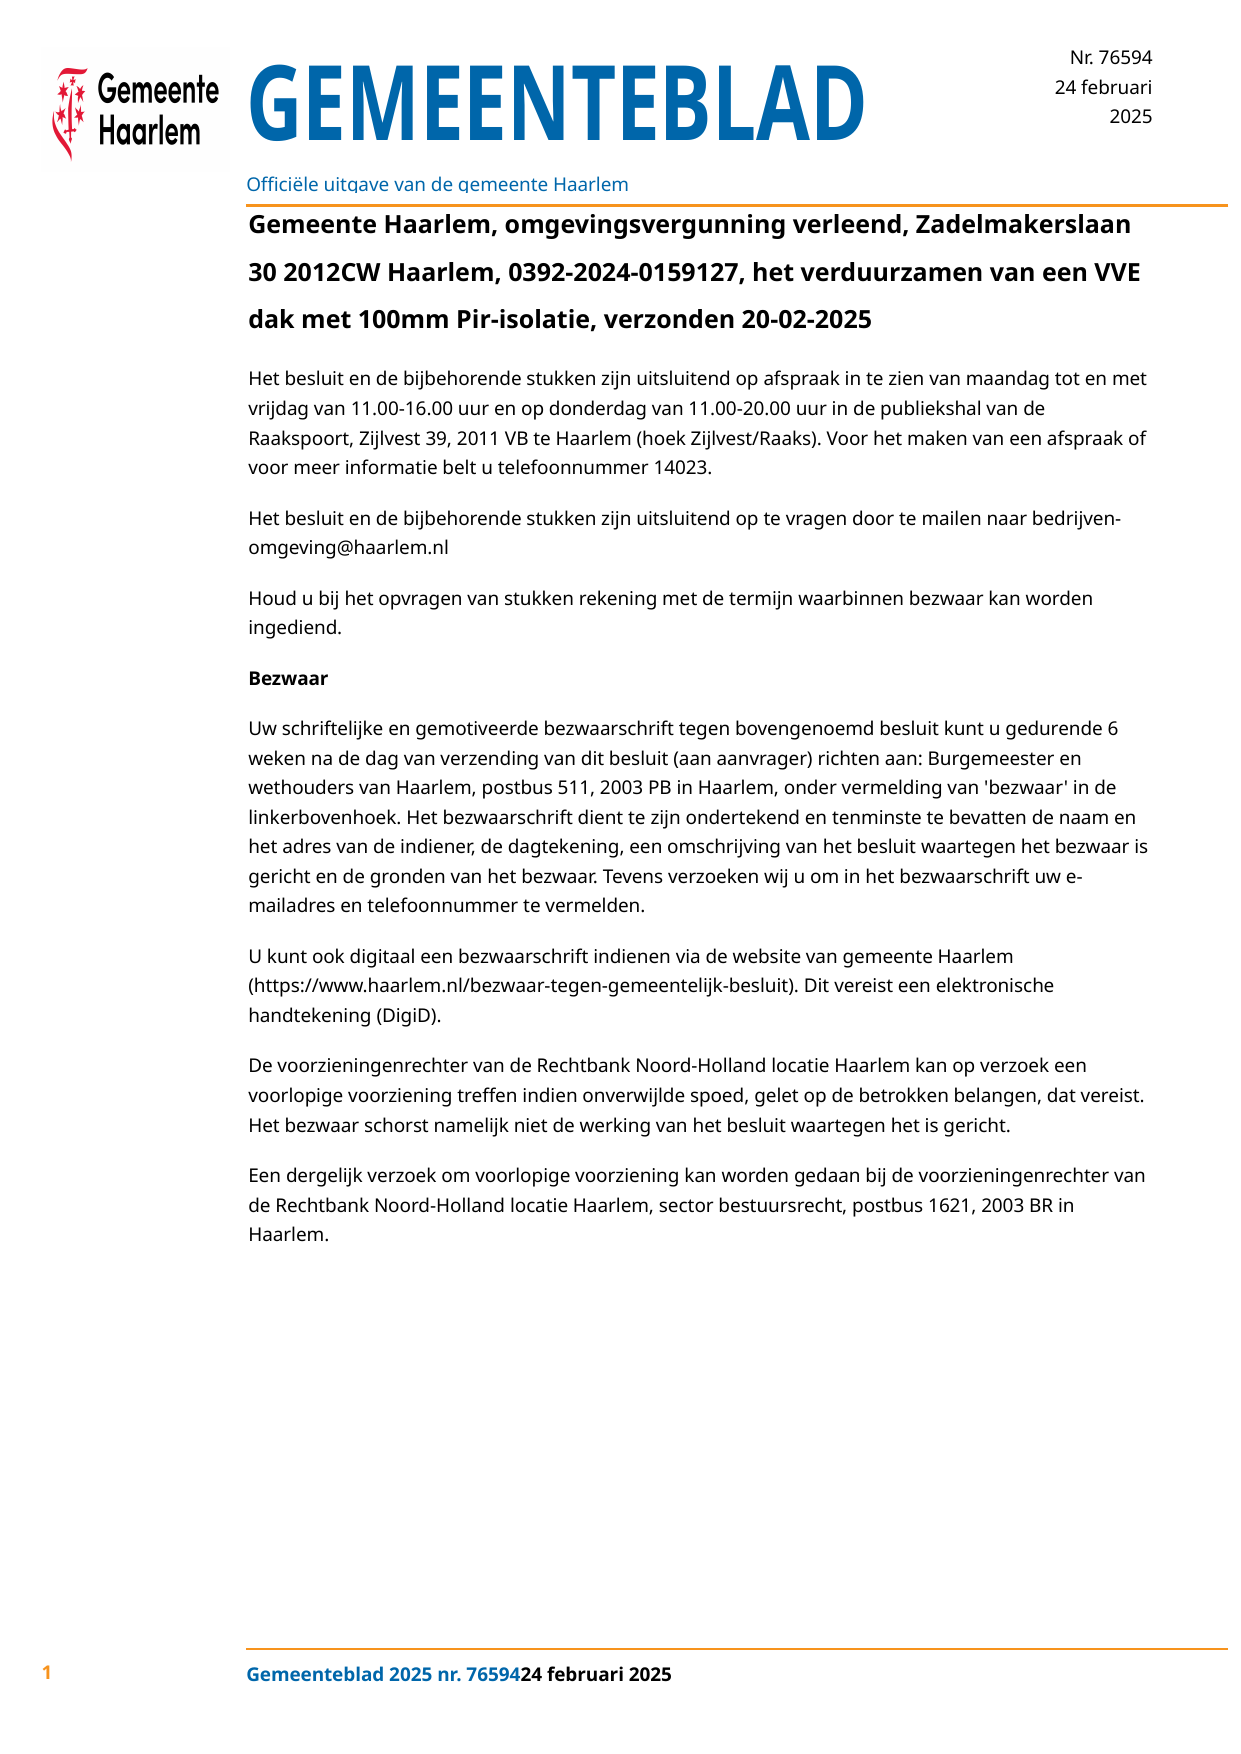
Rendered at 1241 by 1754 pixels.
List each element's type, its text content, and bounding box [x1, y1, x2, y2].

text De voorzieningenrechter van de Rechtbank Noord-Holland locatie Haarlem kan op verzoek een voorlopige voorziening treffen indien onverwijlde spoed, gelet op de betrokken belangen, dat vereist. Het bezwaar schorst namelijk niet de werking van het besluit waartegen het is gericht. [248, 1053, 1152, 1137]
text Houd u bij het opvragen van stukken rekening met de termijn waarbinnen bezwaar kan worden ingediend. [248, 585, 1152, 640]
text Een dergelijk verzoek om voorlopige voorziening kan worden gedaan bij de voorzieningenrechter van de Rechtbank Noord-Holland locatie Haarlem, sector bestuursrecht, postbus 1621, 2003 BR in Haarlem. [248, 1162, 1152, 1247]
text Uw schriftelijke en gemotiveerde bezwaarschrift tegen bovengenoemd besluit kunt u gedurende 6 weken na de dag van verzending van dit besluit (aan aanvrager) richten aan: Burgemeester en wethouders van Haarlem, postbus 511, 2003 PB in Haarlem, onder vermelding van 'bezwaar' in de linkerbovenhoek. Het bezwaarschrift dient te zijn ondertekend en tenminste te bevatten de naam en het adres van de indiener, de dagtekening, een omschrijving van het besluit waartegen het bezwaar is gericht en de gronden van het bezwaar. Tevens verzoeken wij u om in het bezwaarschrift uw e-mailadres en telefoonnummer te vermelden. [248, 715, 1152, 918]
picture [41, 47, 231, 172]
text Gemeente Haarlem, omgevingsvergunning verleend, Zadelmakerslaan 30 2012CW Haarlem, 0392-2024-0159127, het verduurzamen van een VVE dak met 100mm Pir-isolatie, verzonden 20-02-2025 [248, 207, 1152, 336]
text Het besluit en de bijbehorende stukken zijn uitsluitend op te vragen door te mailen naar bedrijven-omgeving@haarlem.nl [248, 505, 1152, 560]
text Het besluit en de bijbehorende stukken zijn uitsluitend op afspraak in te zien van maandag tot en met vrijdag van 11.00-16.00 uur en op donderdag van 11.00-20.00 uur in de publiekshal van de Raakspoort, Zijlvest 39, 2011 VB te Haarlem (hoek Zijlvest/Raaks). Voor het maken van een afspraak of voor meer informatie belt u telefoonnummer 14023. [248, 366, 1152, 480]
text U kunt ook digitaal een bezwaarschrift indienen via de website van gemeente Haarlem (https://www.haarlem.nl/bezwaar-tegen-gemeentelijk-besluit). Dit vereist een elektronische handtekening (DigiD). [248, 943, 1152, 1028]
text Bezwaar [248, 665, 1152, 690]
